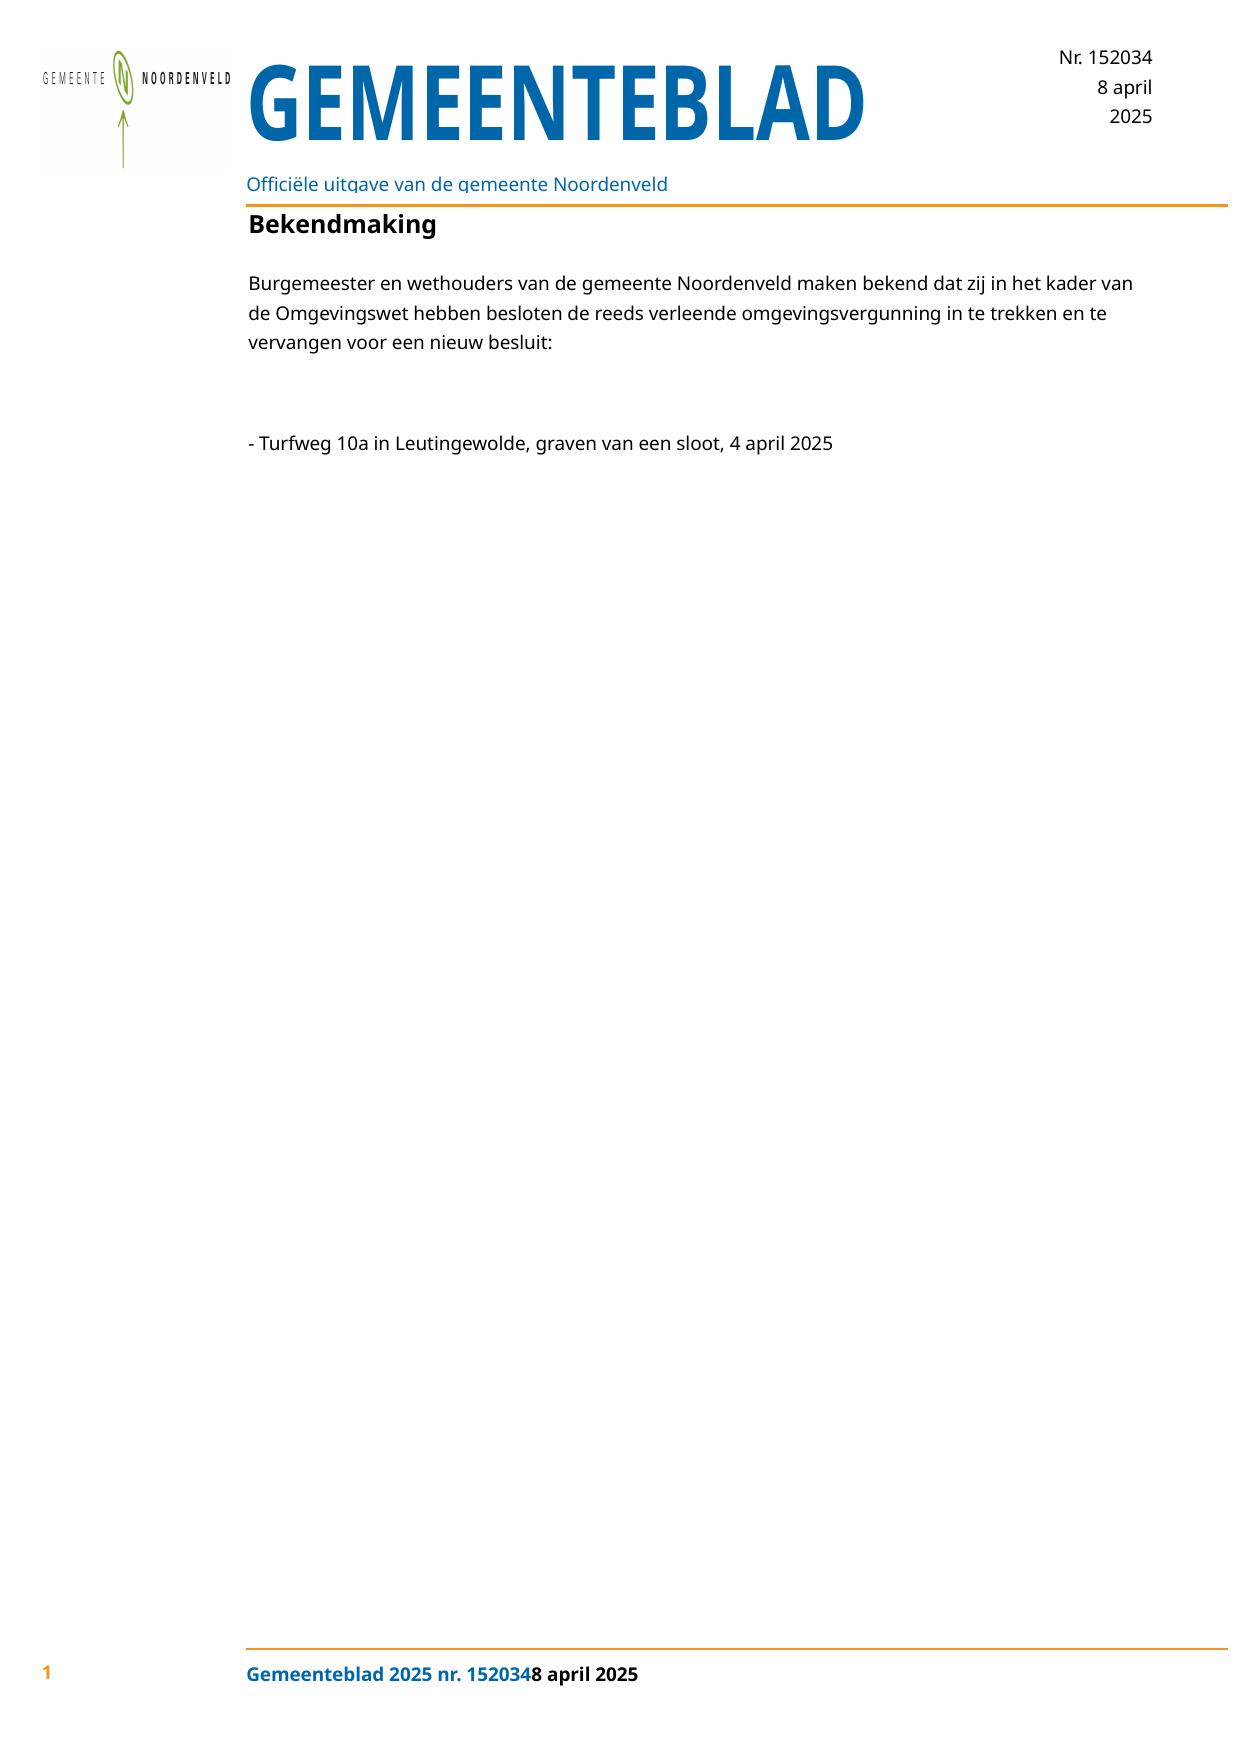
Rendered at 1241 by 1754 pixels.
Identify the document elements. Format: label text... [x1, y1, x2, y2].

picture [41, 47, 231, 172]
text Bekendmaking [248, 207, 1152, 241]
text - Turfweg 10a in Leutingewolde, graven van een sloot, 4 april 2025 [248, 430, 1152, 456]
text Burgemeester en wethouders van de gemeente Noordenveld maken bekend dat zij in het kader van de Omgevingswet hebben besloten de reeds verleende omgevingsvergunning in te trekken en te vervangen voor een nieuw besluit: [248, 270, 1152, 355]
